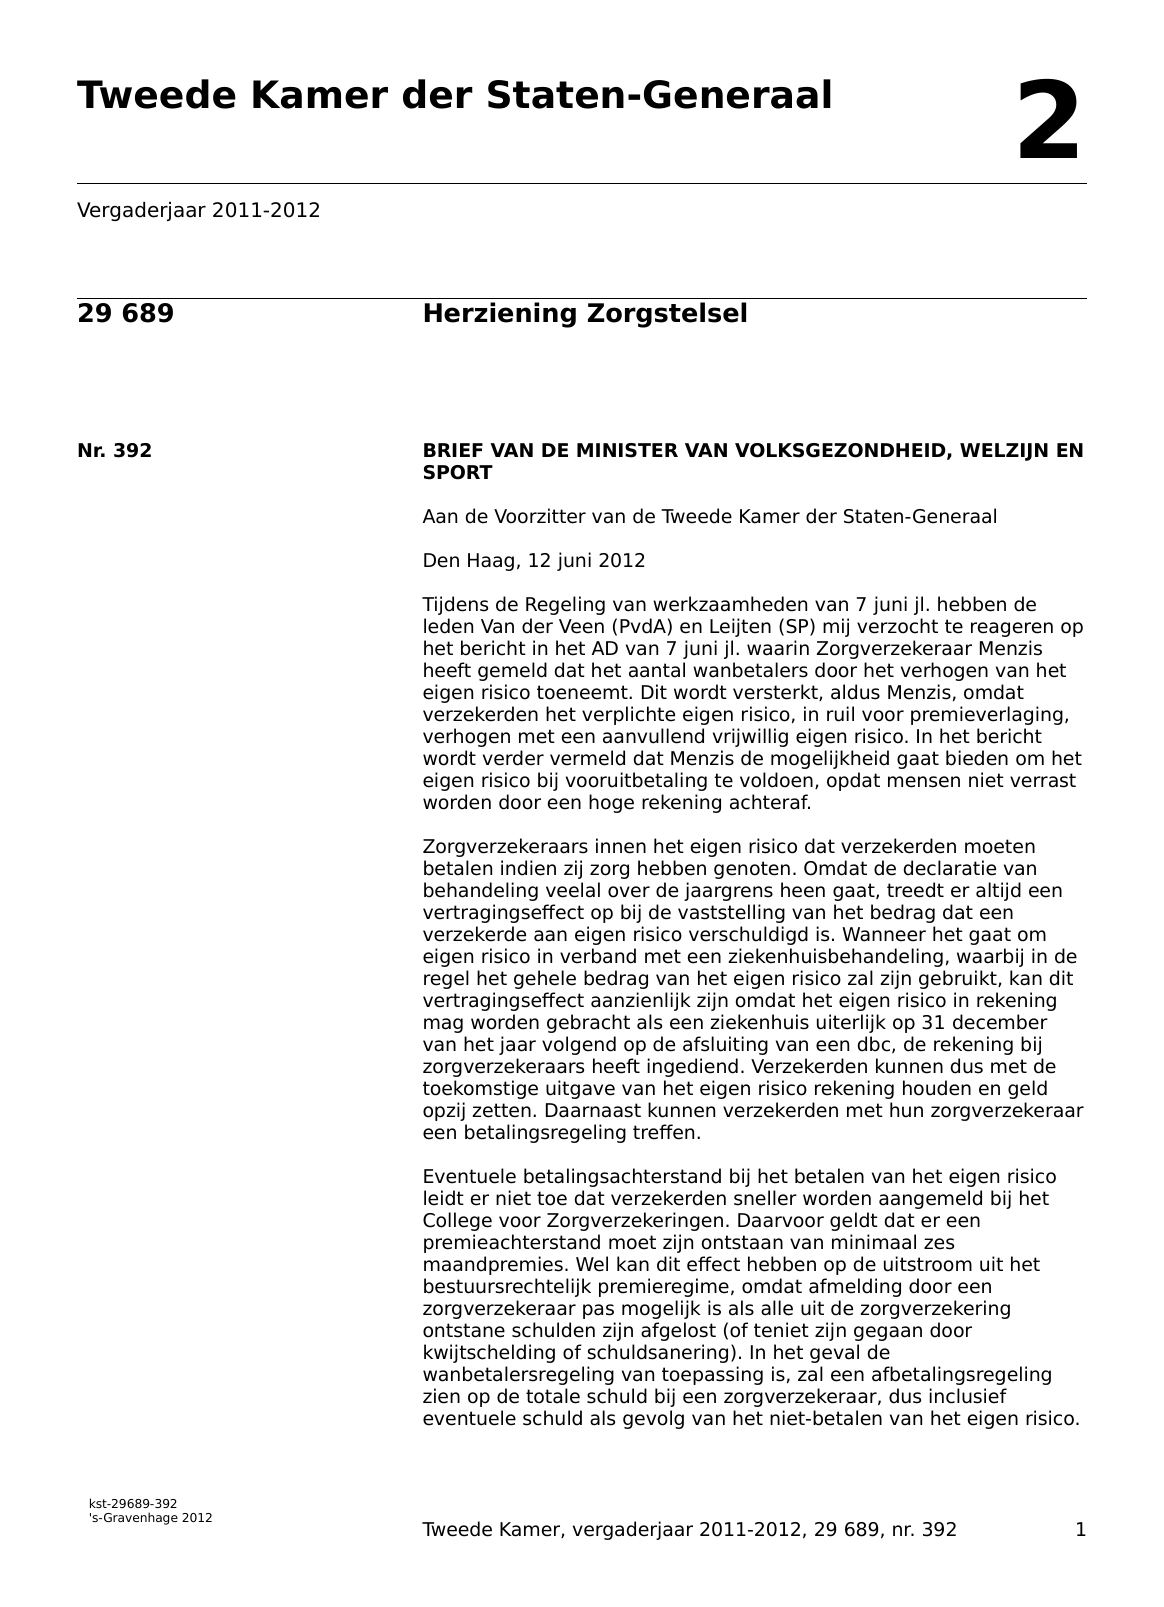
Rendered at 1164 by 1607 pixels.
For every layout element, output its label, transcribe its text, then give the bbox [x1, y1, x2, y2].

text Tijdens de Regeling van werkzaamheden van 7 juni jl. hebben de leden Van der Veen (PvdA) en Leijten (SP) mij verzocht te reageren op het bericht in het AD van 7 juni jl. waarin Zorgverzekeraar Menzis heeft gemeld dat het aantal wanbetalers door het verhogen van het eigen risico toeneemt. Dit wordt versterkt, aldus Menzis, omdat verzekerden het verplichte eigen risico, in ruil voor premieverlaging, verhogen met een aanvullend vrijwillig eigen risico. In het bericht wordt verder vermeld dat Menzis de mogelijkheid gaat bieden om het eigen risico bij vooruitbetaling te voldoen, opdat mensen niet verrast worden door een hoge rekening achteraf. [422, 594, 1087, 814]
text Zorgverzekeraars innen het eigen risico dat verzekerden moeten betalen indien zij zorg hebben genoten. Omdat de declaratie van behandeling veelal over de jaargrens heen gaat, treedt er altijd een vertragingseffect op bij de vaststelling van het bedrag dat een verzekerde aan eigen risico verschuldigd is. Wanneer het gaat om eigen risico in verband met een ziekenhuisbehandeling, waarbij in de regel het gehele bedrag van het eigen risico zal zijn gebruikt, kan dit vertragingseffect aanzienlijk zijn omdat het eigen risico in rekening mag worden gebracht als een ziekenhuis uiterlijk op 31 december van het jaar volgend op de afsluiting van een dbc, de rekening bij zorgverzekeraars heeft ingediend. Verzekerden kunnen dus met de toekomstige uitgave van het eigen risico rekening houden en geld opzij zetten. Daarnaast kunnen verzekerden met hun zorgverzekeraar een betalingsregeling treffen. [422, 836, 1087, 1144]
table_header Tweede Kamer der Staten-Generaal [77, 59, 886, 183]
text kst-29689-392 [88, 1497, 323, 1511]
subtitle Nr. 392 BRIEF VAN DE MINISTER VAN VOLKSGEZONDHEID, WELZIJN EN SPORT [77, 440, 1087, 484]
table_header 2 [886, 59, 1087, 183]
text Aan de Voorzitter van de Tweede Kamer der Staten-Generaal [422, 506, 1087, 528]
table_cell Vergaderjaar 2011-2012 [77, 184, 1087, 298]
subtitle 29 689 Herziening Zorgstelsel [77, 299, 1087, 329]
text Den Haag, 12 juni 2012 [422, 550, 1087, 572]
text Eventuele betalingsachterstand bij het betalen van het eigen risico leidt er niet toe dat verzekerden sneller worden aangemeld bij het College voor Zorgverzekeringen. Daarvoor geldt dat er een premieachterstand moet zijn ontstaan van minimaal zes maandpremies. Wel kan dit effect hebben op de uitstroom uit het bestuursrechtelijk premieregime, omdat afmelding door een zorgverzekeraar pas mogelijk is als alle uit de zorgverzekering ontstane schulden zijn afgelost (of teniet zijn gegaan door kwijtschelding of schuldsanering). In het geval de wanbetalersregeling van toepassing is, zal een afbetalingsregeling zien op de totale schuld bij een zorgverzekeraar, dus inclusief eventuele schuld als gevolg van het niet-betalen van het eigen risico. [422, 1166, 1087, 1430]
text 's-Gravenhage 2012 [88, 1511, 323, 1525]
